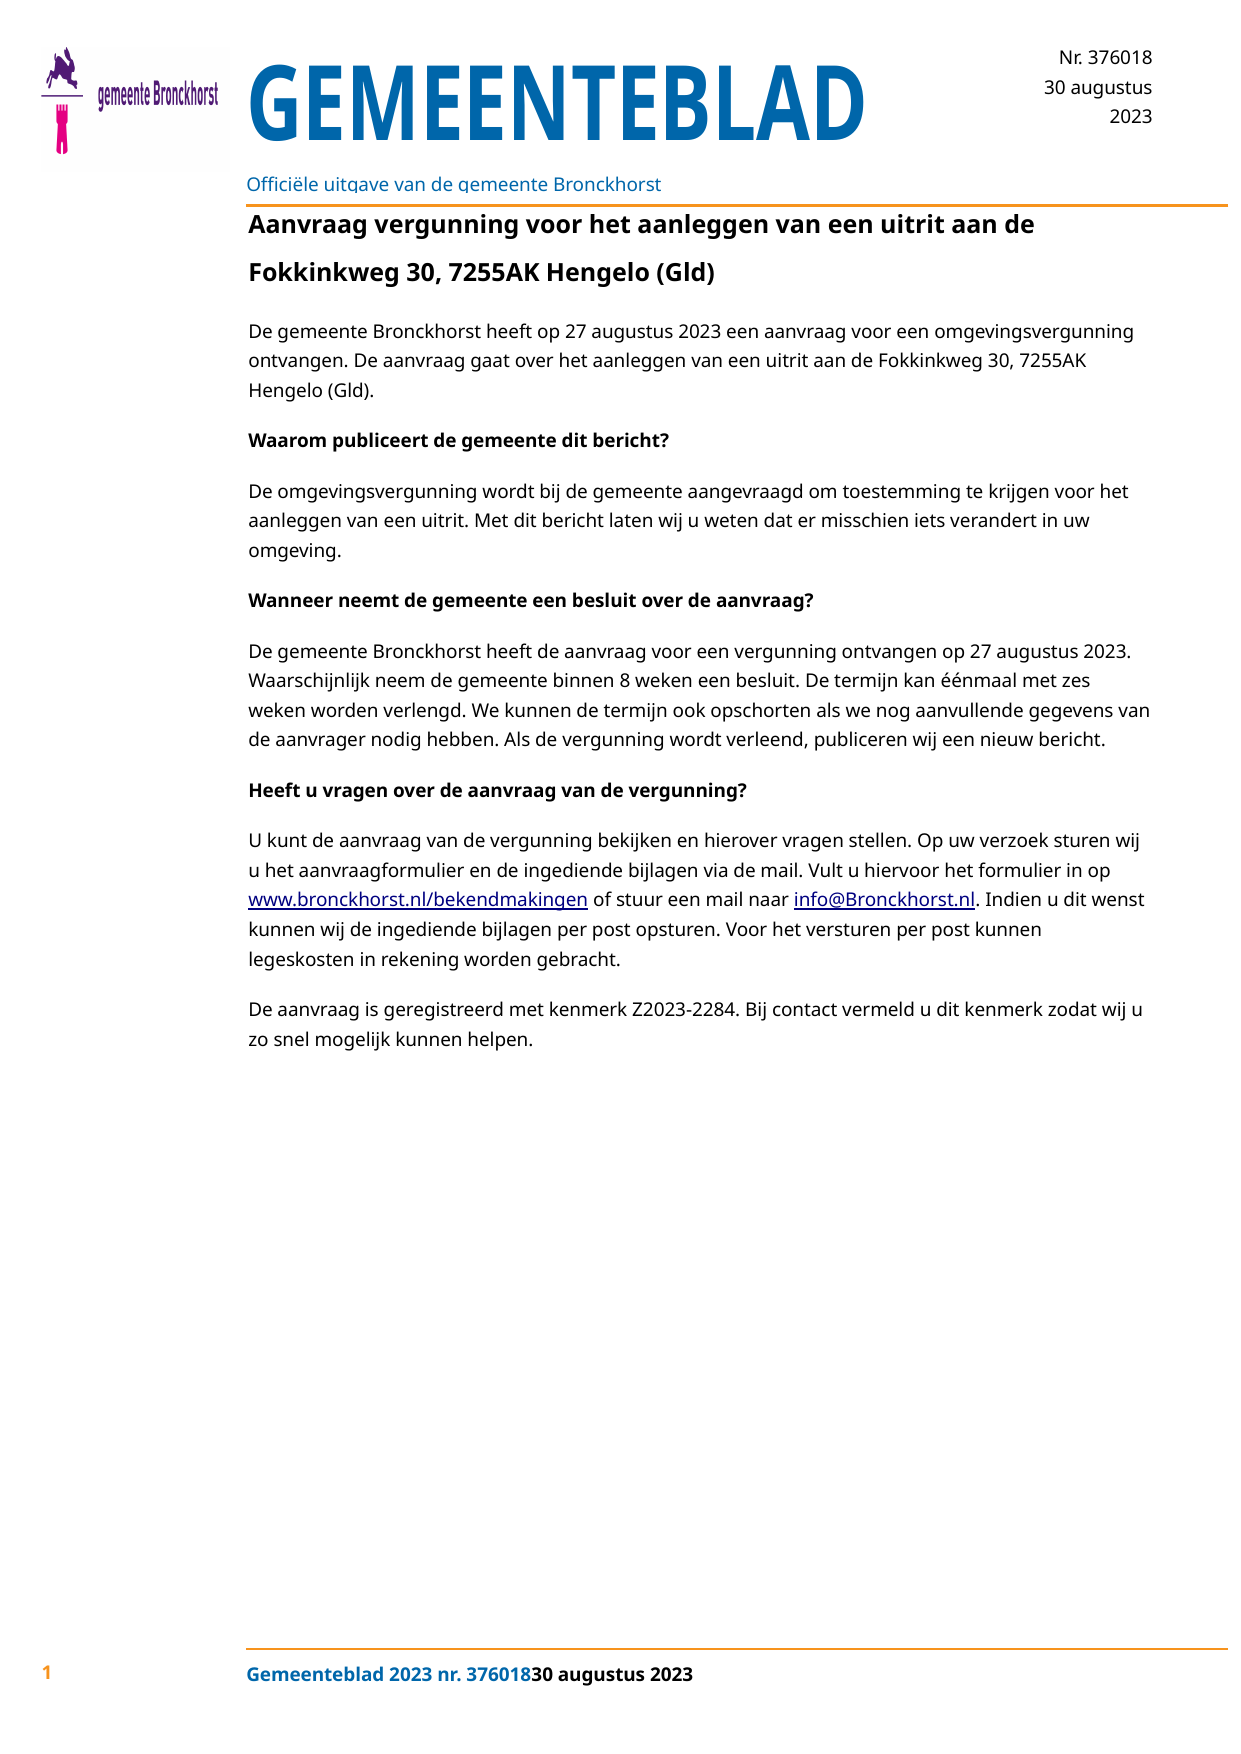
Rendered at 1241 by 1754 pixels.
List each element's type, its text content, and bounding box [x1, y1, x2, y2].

text De gemeente Bronckhorst heeft op 27 augustus 2023 een aanvraag voor een omgevingsvergunning ontvangen. De aanvraag gaat over het aanleggen van een uitrit aan de Fokkinkweg 30, 7255AK Hengelo (Gld). [248, 318, 1152, 403]
text Waarom publiceert de gemeente dit bericht? [248, 427, 1152, 453]
text Aanvraag vergunning voor het aanleggen van een uitrit aan de Fokkinkweg 30, 7255AK Hengelo (Gld) [248, 207, 1152, 288]
text U kunt de aanvraag van de vergunning bekijken en hierover vragen stellen. Op uw verzoek sturen wij u het aanvraagformulier en de ingediende bijlagen via de mail. Vult u hiervoor het formulier in op www.bronckhorst.nl/bekendmakingen of stuur een mail naar info@Bronckhorst.nl. Indien u dit wenst kunnen wij de ingediende bijlagen per post opsturen. Voor het versturen per post kunnen legeskosten in rekening worden gebracht. [248, 827, 1152, 972]
picture [41, 47, 231, 172]
text Heeft u vragen over de aanvraag van de vergunning? [248, 777, 1152, 803]
text De gemeente Bronckhorst heeft de aanvraag voor een vergunning ontvangen op 27 augustus 2023. Waarschijnlijk neem de gemeente binnen 8 weken een besluit. De termijn kan éénmaal met zes weken worden verlengd. We kunnen de termijn ook opschorten als we nog aanvullende gegevens van de aanvrager nodig hebben. Als de vergunning wordt verleend, publiceren wij een nieuw bericht. [248, 638, 1152, 752]
text De aanvraag is geregistreerd met kenmerk Z2023-2284. Bij contact vermeld u dit kenmerk zodat wij u zo snel mogelijk kunnen helpen. [248, 996, 1152, 1052]
text Wanneer neemt de gemeente een besluit over de aanvraag? [248, 587, 1152, 613]
text De omgevingsvergunning wordt bij de gemeente aangevraagd om toestemming te krijgen voor het aanleggen van een uitrit. Met dit bericht laten wij u weten dat er misschien iets verandert in uw omgeving. [248, 478, 1152, 563]
